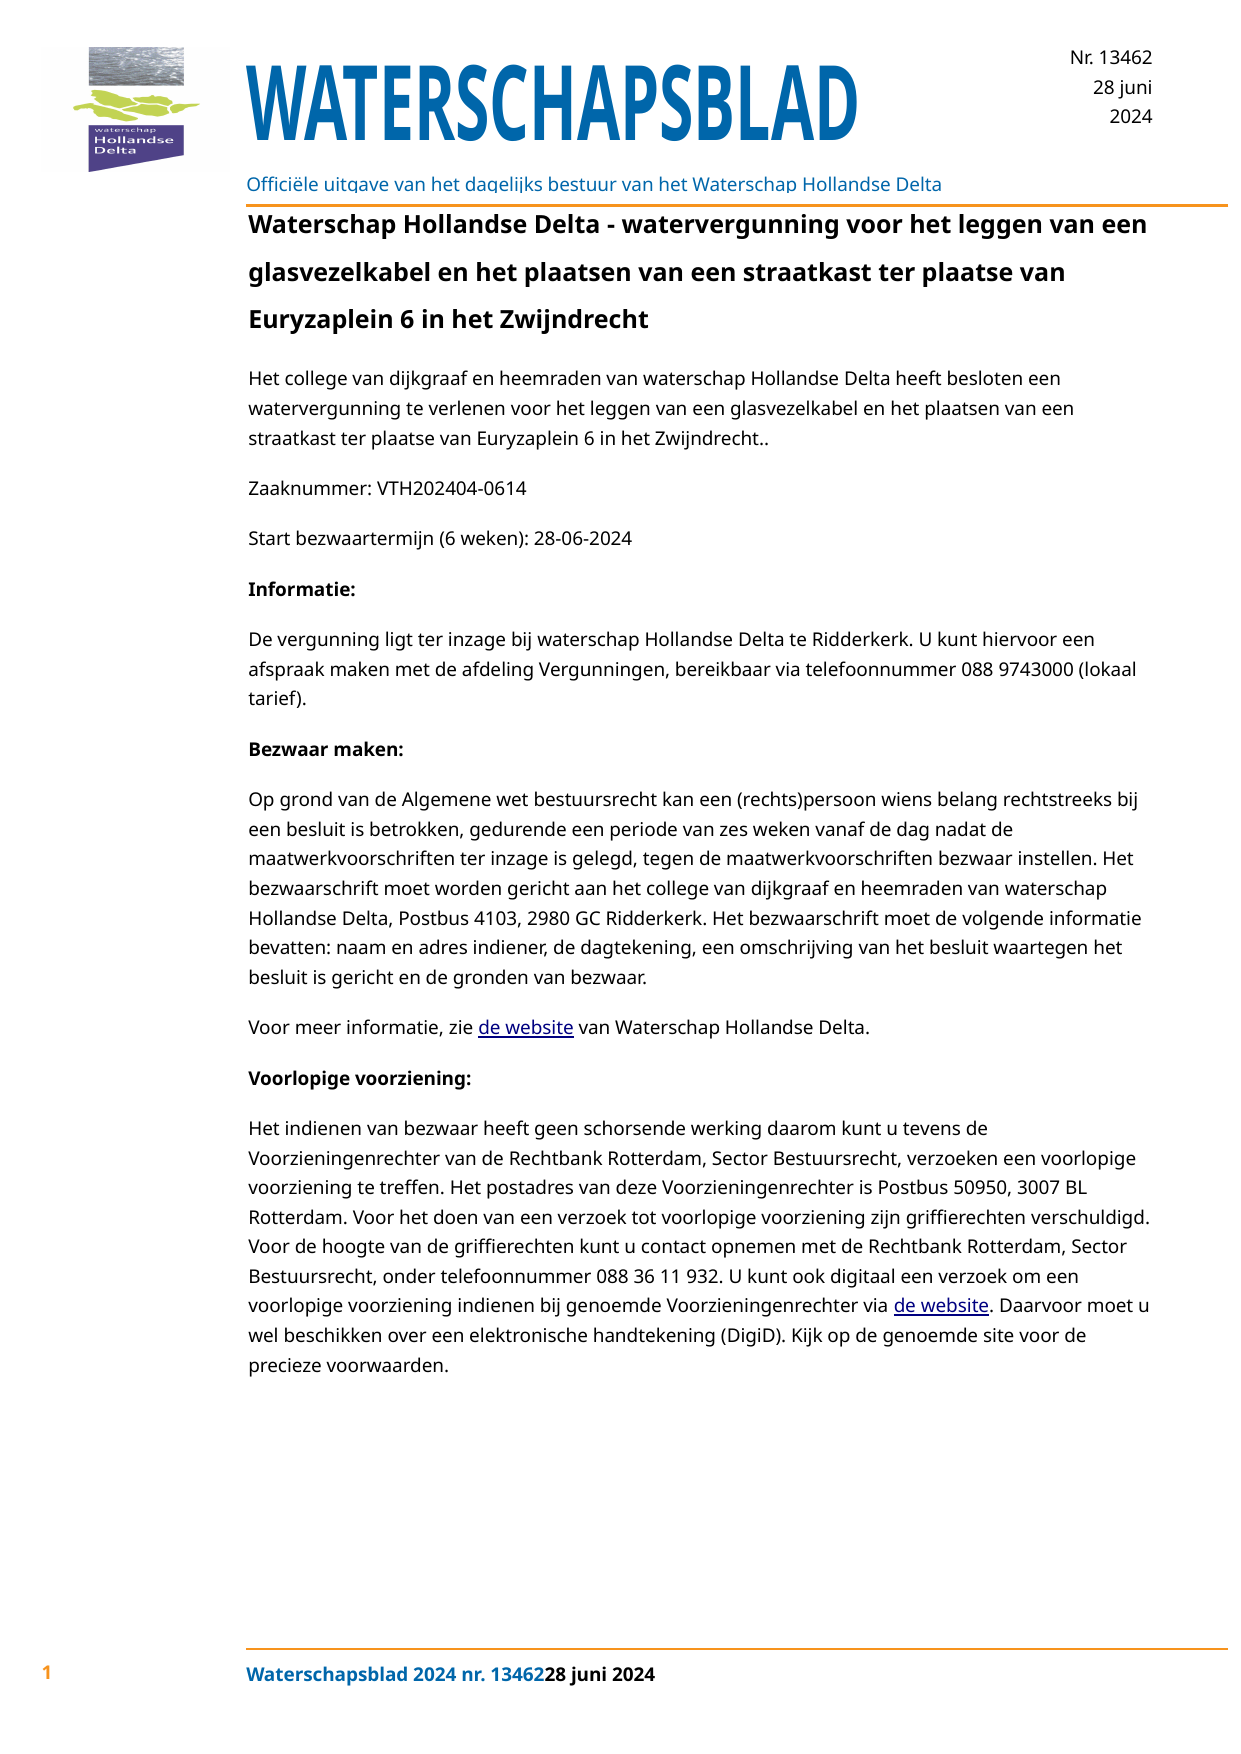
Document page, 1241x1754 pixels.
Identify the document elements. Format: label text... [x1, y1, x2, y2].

text Start bezwaartermijn (6 weken): 28-06-2024 [248, 526, 1152, 551]
text Voorlopige voorziening: [248, 1065, 1152, 1090]
text Voor meer informatie, zie de website van Waterschap Hollandse Delta. [248, 1014, 1152, 1040]
text Op grond van de Algemene wet bestuursrecht kan een (rechts)persoon wiens belang rechtstreeks bij een besluit is betrokken, gedurende een periode van zes weken vanaf de dag nadat de maatwerkvoorschriften ter inzage is gelegd, tegen de maatwerkvoorschriften bezwaar instellen. Het bezwaarschrift moet worden gericht aan het college van dijkgraaf en heemraden van waterschap Hollandse Delta, Postbus 4103, 2980 GC Ridderkerk. Het bezwaarschrift moet de volgende informatie bevatten: naam en adres indiener, de dagtekening, een omschrijving van het besluit waartegen het besluit is gericht en de gronden van bezwaar. [248, 786, 1152, 989]
text De vergunning ligt ter inzage bij waterschap Hollandse Delta te Ridderkerk. U kunt hiervoor een afspraak maken met de afdeling Vergunningen, bereikbaar via telefoonnummer 088 9743000 (lokaal tarief). [248, 626, 1152, 711]
text Het indienen van bezwaar heeft geen schorsende werking daarom kunt u tevens de Voorzieningenrechter van de Rechtbank Rotterdam, Sector Bestuursrecht, verzoeken een voorlopige voorziening te treffen. Het postadres van deze Voorzieningenrechter is Postbus 50950, 3007 BL Rotterdam. Voor het doen van een verzoek tot voorlopige voorziening zijn griffierechten verschuldigd. Voor de hoogte van de griffierechten kunt u contact opnemen met de Rechtbank Rotterdam, Sector Bestuursrecht, onder telefoonnummer 088 36 11 932. U kunt ook digitaal een verzoek om een voorlopige voorziening indienen bij genoemde Voorzieningenrechter via de website. Daarvoor moet u wel beschikken over een elektronische handtekening (DigiD). Kijk op de genoemde site voor de precieze voorwaarden. [248, 1115, 1152, 1377]
text Het college van dijkgraaf en heemraden van waterschap Hollandse Delta heeft besloten een watervergunning te verlenen voor het leggen van een glasvezelkabel en het plaatsen van een straatkast ter plaatse van Euryzaplein 6 in het Zwijndrecht.. [248, 366, 1152, 450]
text Informatie: [248, 576, 1152, 602]
text Waterschap Hollandse Delta - watervergunning voor het leggen van een glasvezelkabel en het plaatsen van een straatkast ter plaatse van Euryzaplein 6 in het Zwijndrecht [248, 207, 1152, 336]
text Zaaknummer: VTH202404-0614 [248, 475, 1152, 501]
picture [41, 47, 231, 172]
text Bezwaar maken: [248, 736, 1152, 762]
